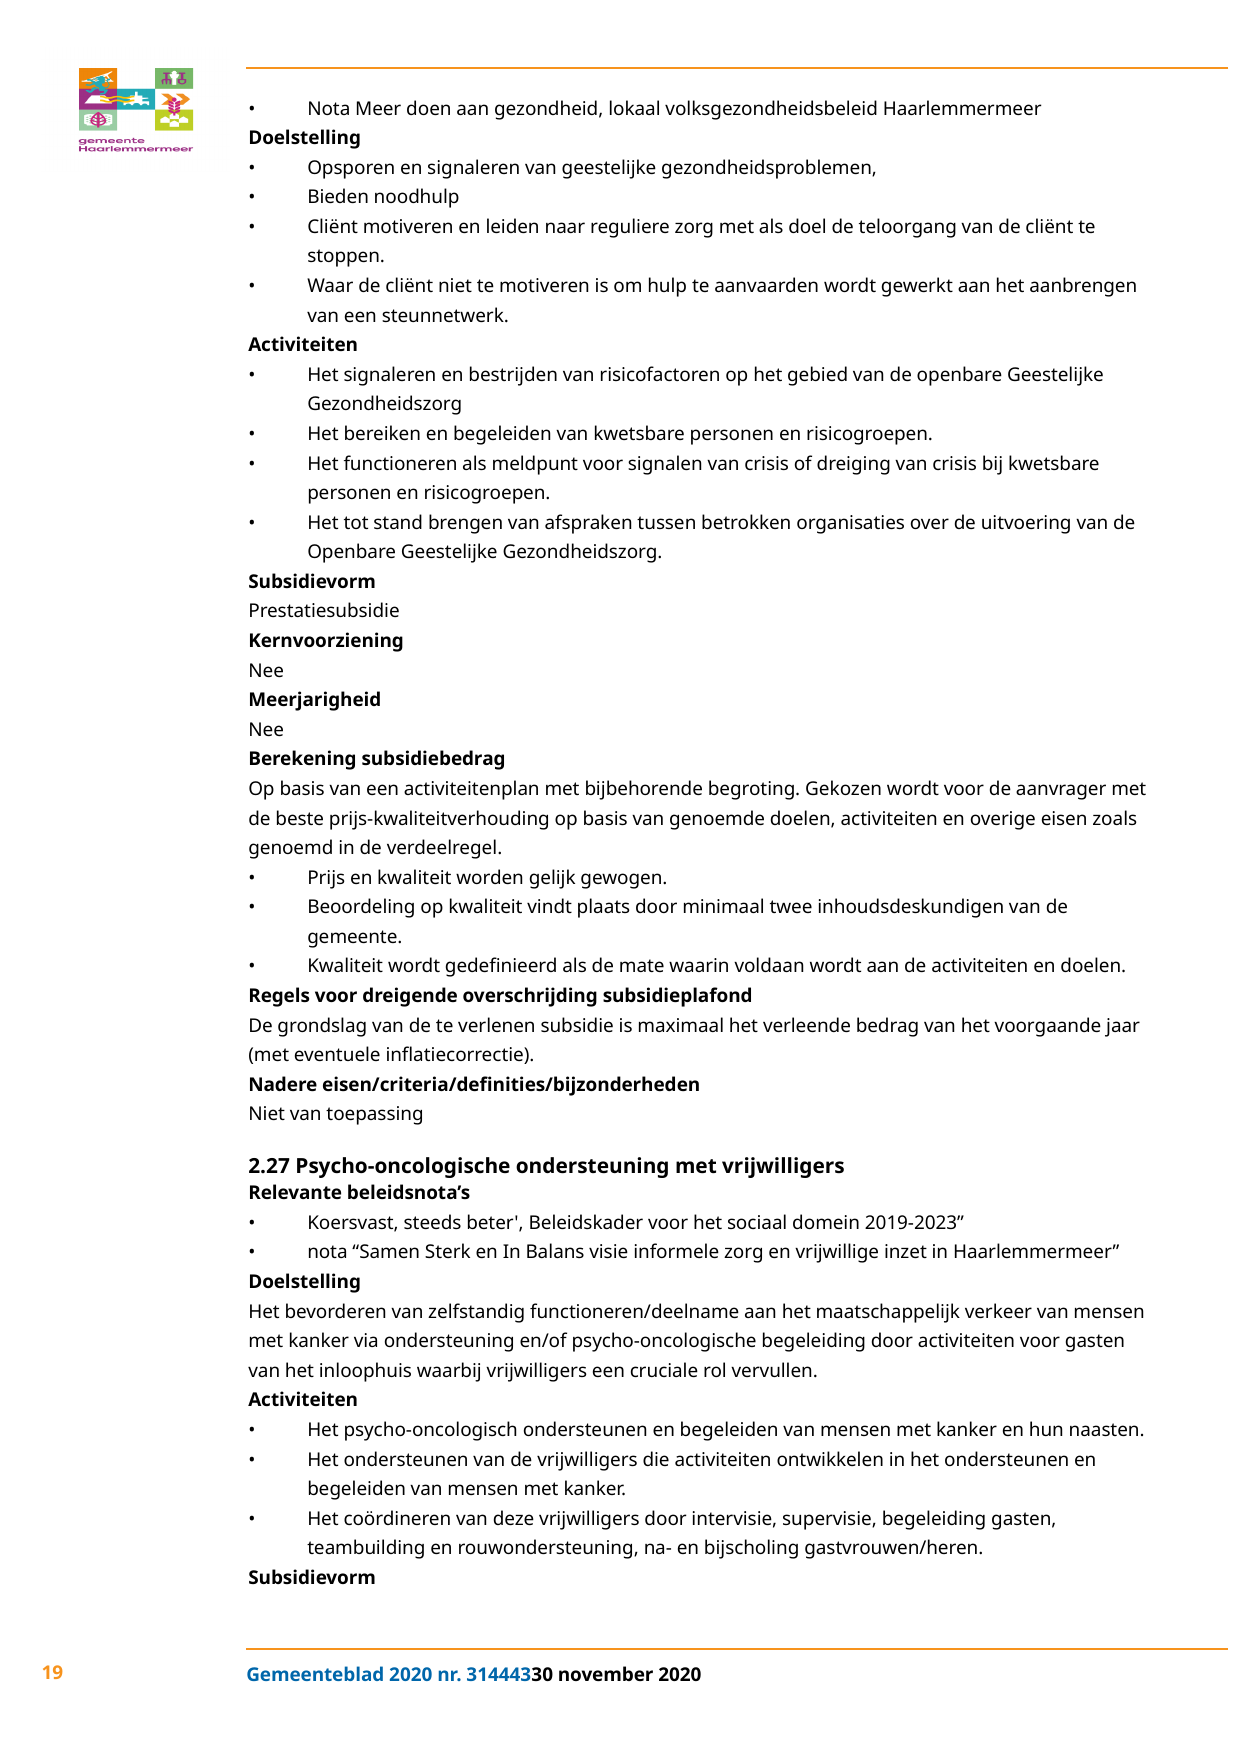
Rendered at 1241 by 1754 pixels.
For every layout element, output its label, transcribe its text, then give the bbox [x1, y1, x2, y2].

text Nee [248, 716, 1152, 742]
list Het coördineren van deze vrijwilligers door intervisie, supervisie, begeleiding gasten, teambuilding en rouwondersteuning, na- en bijscholing gastvrouwen/heren. [248, 1505, 1152, 1560]
list Kwaliteit wordt gedefinieerd als de mate waarin voldaan wordt aan de activiteiten en doelen. [248, 953, 1152, 978]
text 2.27 Psycho-oncologische ondersteuning met vrijwilligers [248, 1151, 1152, 1179]
text Niet van toepassing [248, 1101, 1152, 1126]
list Het ondersteunen van de vrijwilligers die activiteiten ontwikkelen in het ondersteunen en begeleiden van mensen met kanker. [248, 1446, 1152, 1501]
text Kernvoorziening [248, 627, 1152, 653]
list Het bereiken en begeleiden van kwetsbare personen en risicogroepen. [248, 420, 1152, 446]
list Opsporen en signaleren van geestelijke gezondheidsproblemen, [248, 154, 1152, 180]
list Het psycho-oncologisch ondersteunen en begeleiden van mensen met kanker en hun naasten. [248, 1416, 1152, 1442]
text Activiteiten [248, 1387, 1152, 1412]
list Nota Meer doen aan gezondheid, lokaal volksgezondheidsbeleid Haarlemmermeer [248, 95, 1152, 121]
list Koersvast, steeds beter', Beleidskader voor het sociaal domein 2019-2023” [248, 1209, 1152, 1235]
list nota “Samen Sterk en In Balans visie informele zorg en vrijwillige inzet in Haarlemmermeer” [248, 1239, 1152, 1264]
text Nee [248, 657, 1152, 683]
list Het tot stand brengen van afspraken tussen betrokken organisaties over de uitvoering van de Openbare Geestelijke Gezondheidszorg. [248, 509, 1152, 564]
text Relevante beleidsnota’s [248, 1179, 1152, 1205]
text Regels voor dreigende overschrijding subsidieplafond [248, 982, 1152, 1008]
text Berekening subsidiebedrag [248, 746, 1152, 771]
text De grondslag van de te verlenen subsidie is maximaal het verleende bedrag van het voorgaande jaar (met eventuele inflatiecorrectie). [248, 1012, 1152, 1067]
text Activiteiten [248, 331, 1152, 357]
picture [41, 47, 231, 172]
text Nadere eisen/criteria/definities/bijzonderheden [248, 1071, 1152, 1097]
list Cliënt motiveren en leiden naar reguliere zorg met als doel de teloorgang van de cliënt te stoppen. [248, 213, 1152, 268]
list Bieden noodhulp [248, 183, 1152, 209]
text Subsidievorm [248, 568, 1152, 594]
text Meerjarigheid [248, 686, 1152, 712]
list Het signaleren en bestrijden van risicofactoren op het gebied van de openbare Geestelijke Gezondheidszorg [248, 361, 1152, 416]
text Doelstelling [248, 124, 1152, 150]
text Subsidievorm [248, 1564, 1152, 1590]
text Op basis van een activiteitenplan met bijbehorende begroting. Gekozen wordt voor de aanvrager met de beste prijs-kwaliteitverhouding op basis van genoemde doelen, activiteiten en overige eisen zoals genoemd in de verdeelregel. [248, 775, 1152, 860]
list Prijs en kwaliteit worden gelijk gewogen. [248, 864, 1152, 890]
text Prestatiesubsidie [248, 598, 1152, 623]
list Waar de cliënt niet te motiveren is om hulp te aanvaarden wordt gewerkt aan het aanbrengen van een steunnetwerk. [248, 272, 1152, 328]
list Het functioneren als meldpunt voor signalen van crisis of dreiging van crisis bij kwetsbare personen en risicogroepen. [248, 450, 1152, 505]
list Beoordeling op kwaliteit vindt plaats door minimaal twee inhoudsdeskundigen van de gemeente. [248, 893, 1152, 949]
text Doelstelling [248, 1268, 1152, 1294]
text Het bevorderen van zelfstandig functioneren/deelname aan het maatschappelijk verkeer van mensen met kanker via ondersteuning en/of psycho-oncologische begeleiding door activiteiten voor gasten van het inloophuis waarbij vrijwilligers een cruciale rol vervullen. [248, 1298, 1152, 1383]
